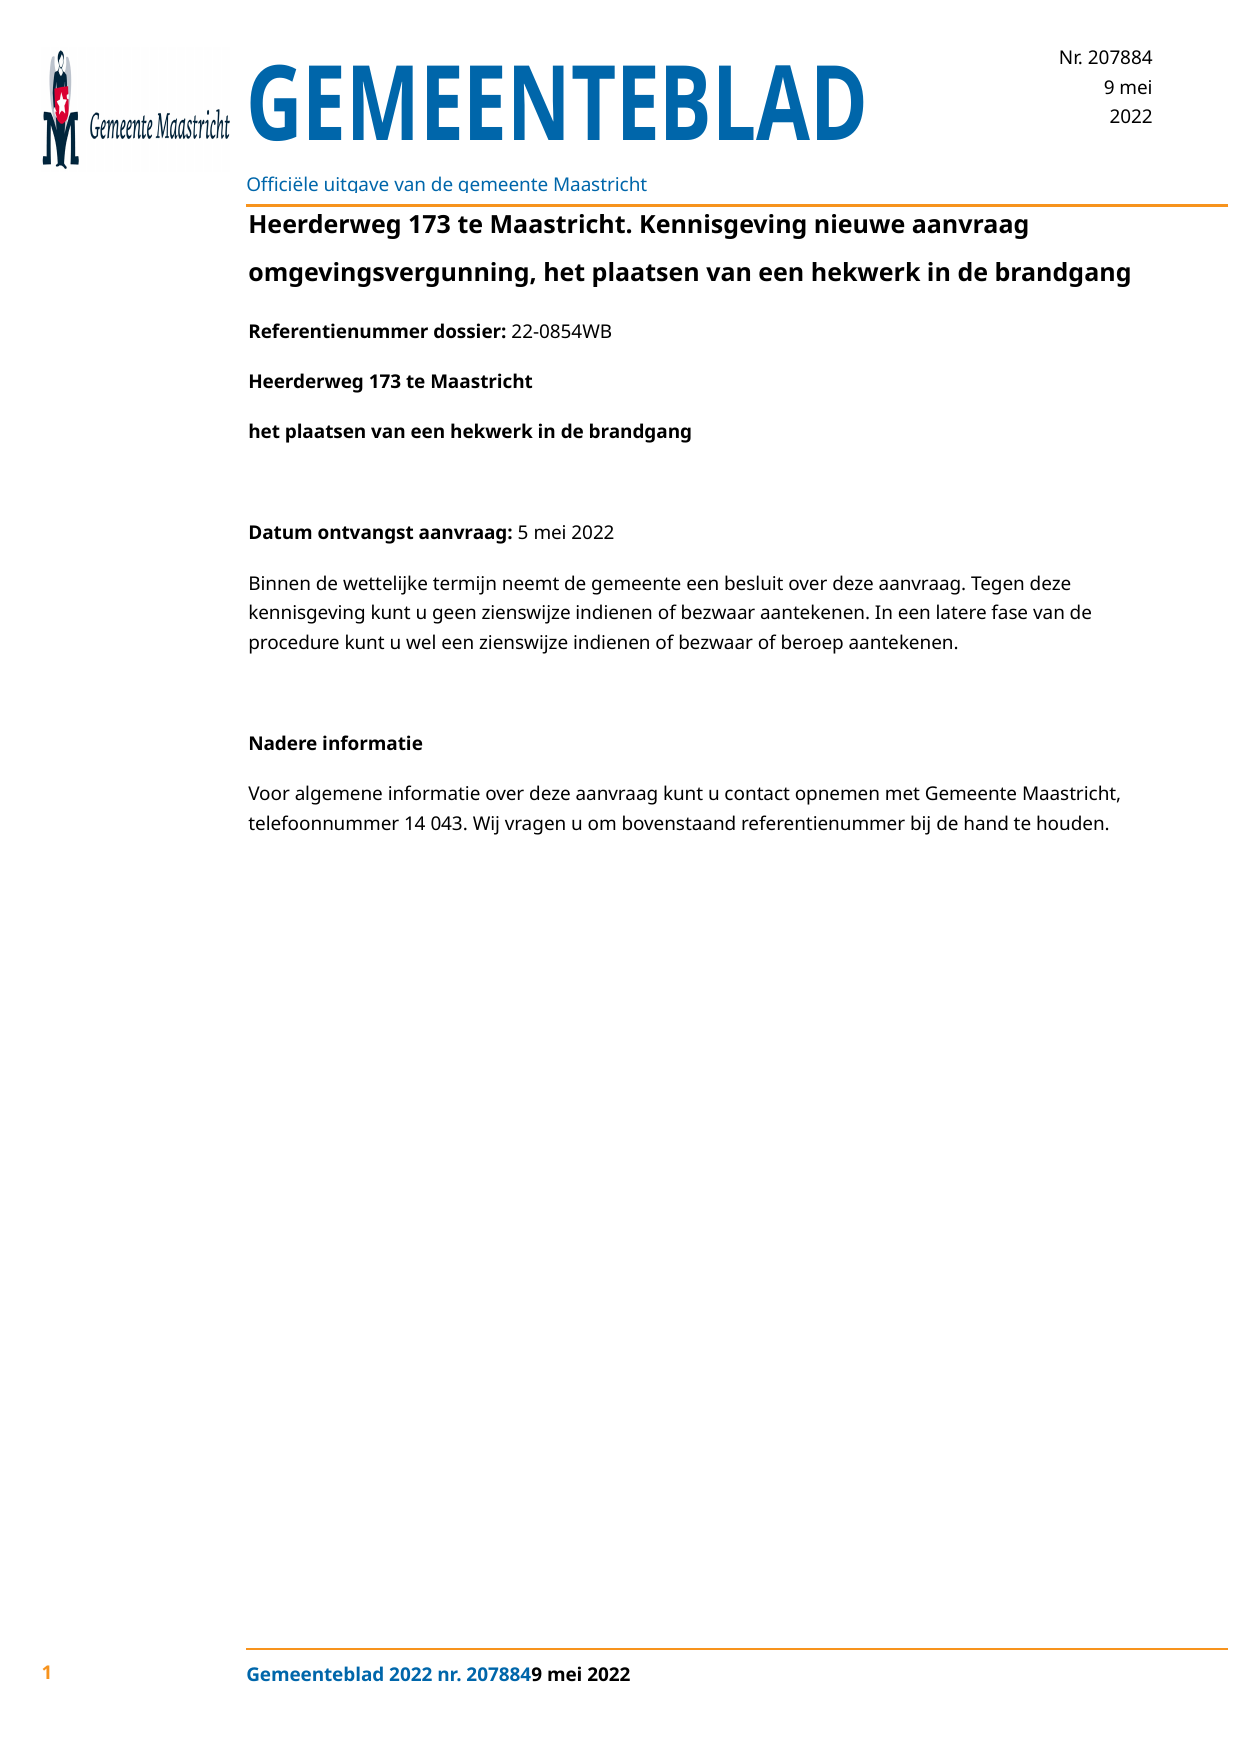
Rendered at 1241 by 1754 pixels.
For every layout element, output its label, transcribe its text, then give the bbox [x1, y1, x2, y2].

text Voor algemene informatie over deze aanvraag kunt u contact opnemen met Gemeente Maastricht, telefoonnummer 14 043. Wij vragen u om bovenstaand referentienummer bij de hand te houden. [248, 780, 1152, 836]
text het plaatsen van een hekwerk in de brandgang [248, 419, 1152, 444]
picture [41, 47, 231, 172]
text Heerderweg 173 te Maastricht [248, 368, 1152, 394]
text Binnen de wettelijke termijn neemt de gemeente een besluit over deze aanvraag. Tegen deze kennisgeving kunt u geen zienswijze indienen of bezwaar aantekenen. In een latere fase van de procedure kunt u wel een zienswijze indienen of bezwaar of beroep aantekenen. [248, 570, 1152, 655]
text Heerderweg 173 te Maastricht. Kennisgeving nieuwe aanvraag omgevingsvergunning, het plaatsen van een hekwerk in de brandgang [248, 207, 1152, 288]
text Referentienummer dossier: 22-0854WB [248, 318, 1152, 344]
text Nadere informatie [248, 730, 1152, 756]
text Datum ontvangst aanvraag: 5 mei 2022 [248, 519, 1152, 545]
